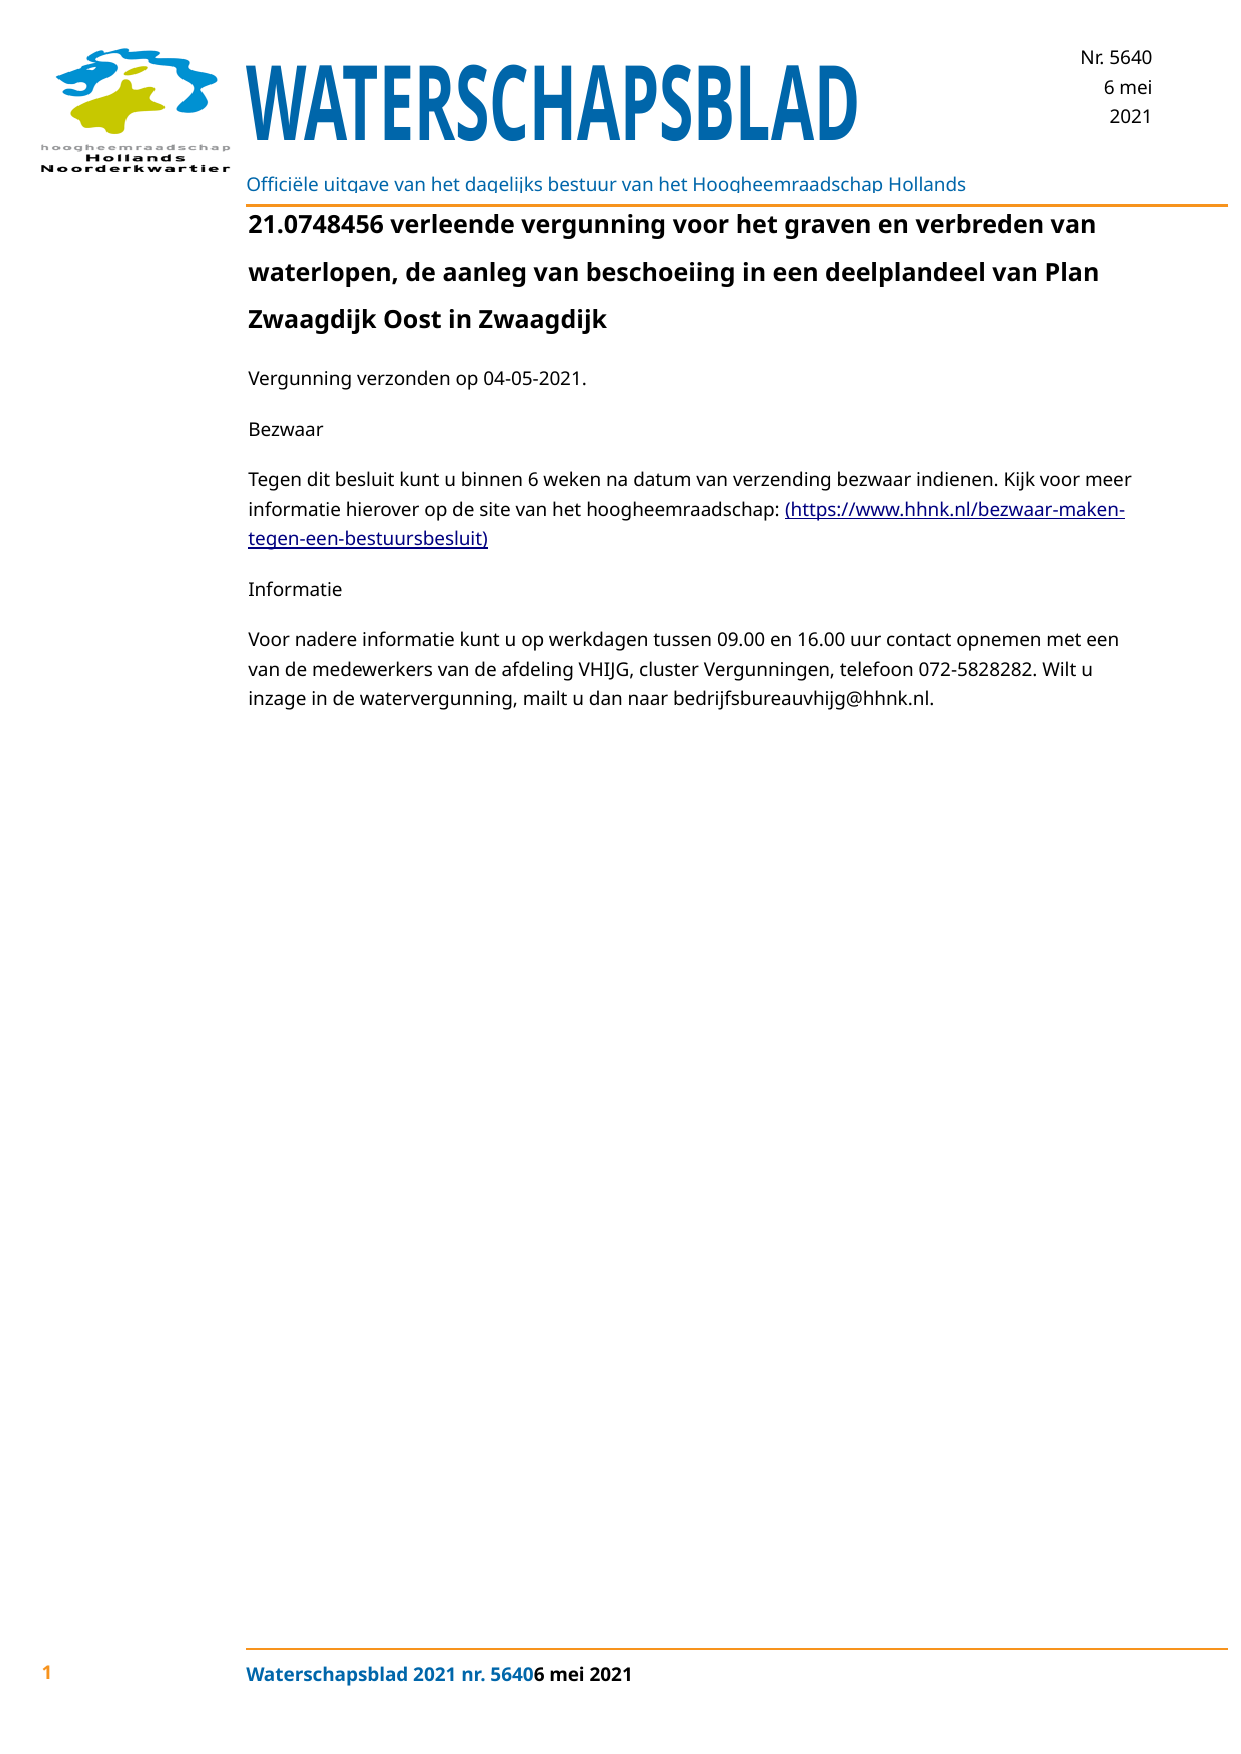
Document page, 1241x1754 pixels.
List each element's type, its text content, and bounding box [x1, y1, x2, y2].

text Voor nadere informatie kunt u op werkdagen tussen 09.00 en 16.00 uur contact opnemen met een van de medewerkers van de afdeling VHIJG, cluster Vergunningen, telefoon 072-5828282. Wilt u inzage in de watervergunning, mailt u dan naar bedrijfsbureauvhijg@hhnk.nl. [248, 626, 1152, 711]
text Tegen dit besluit kunt u binnen 6 weken na datum van verzending bezwaar indienen. Kijk voor meer informatie hierover op de site van het hoogheemraadschap: (https://www.hhnk.nl/bezwaar-maken-tegen-een-bestuursbesluit) [248, 466, 1152, 551]
text Vergunning verzonden op 04-05-2021. [248, 366, 1152, 391]
text 21.0748456 verleende vergunning voor het graven en verbreden van waterlopen, de aanleg van beschoeiing in een deelplandeel van Plan Zwaagdijk Oost in Zwaagdijk [248, 207, 1152, 336]
text Informatie [248, 576, 1152, 602]
picture [41, 47, 231, 172]
text Bezwaar [248, 416, 1152, 442]
